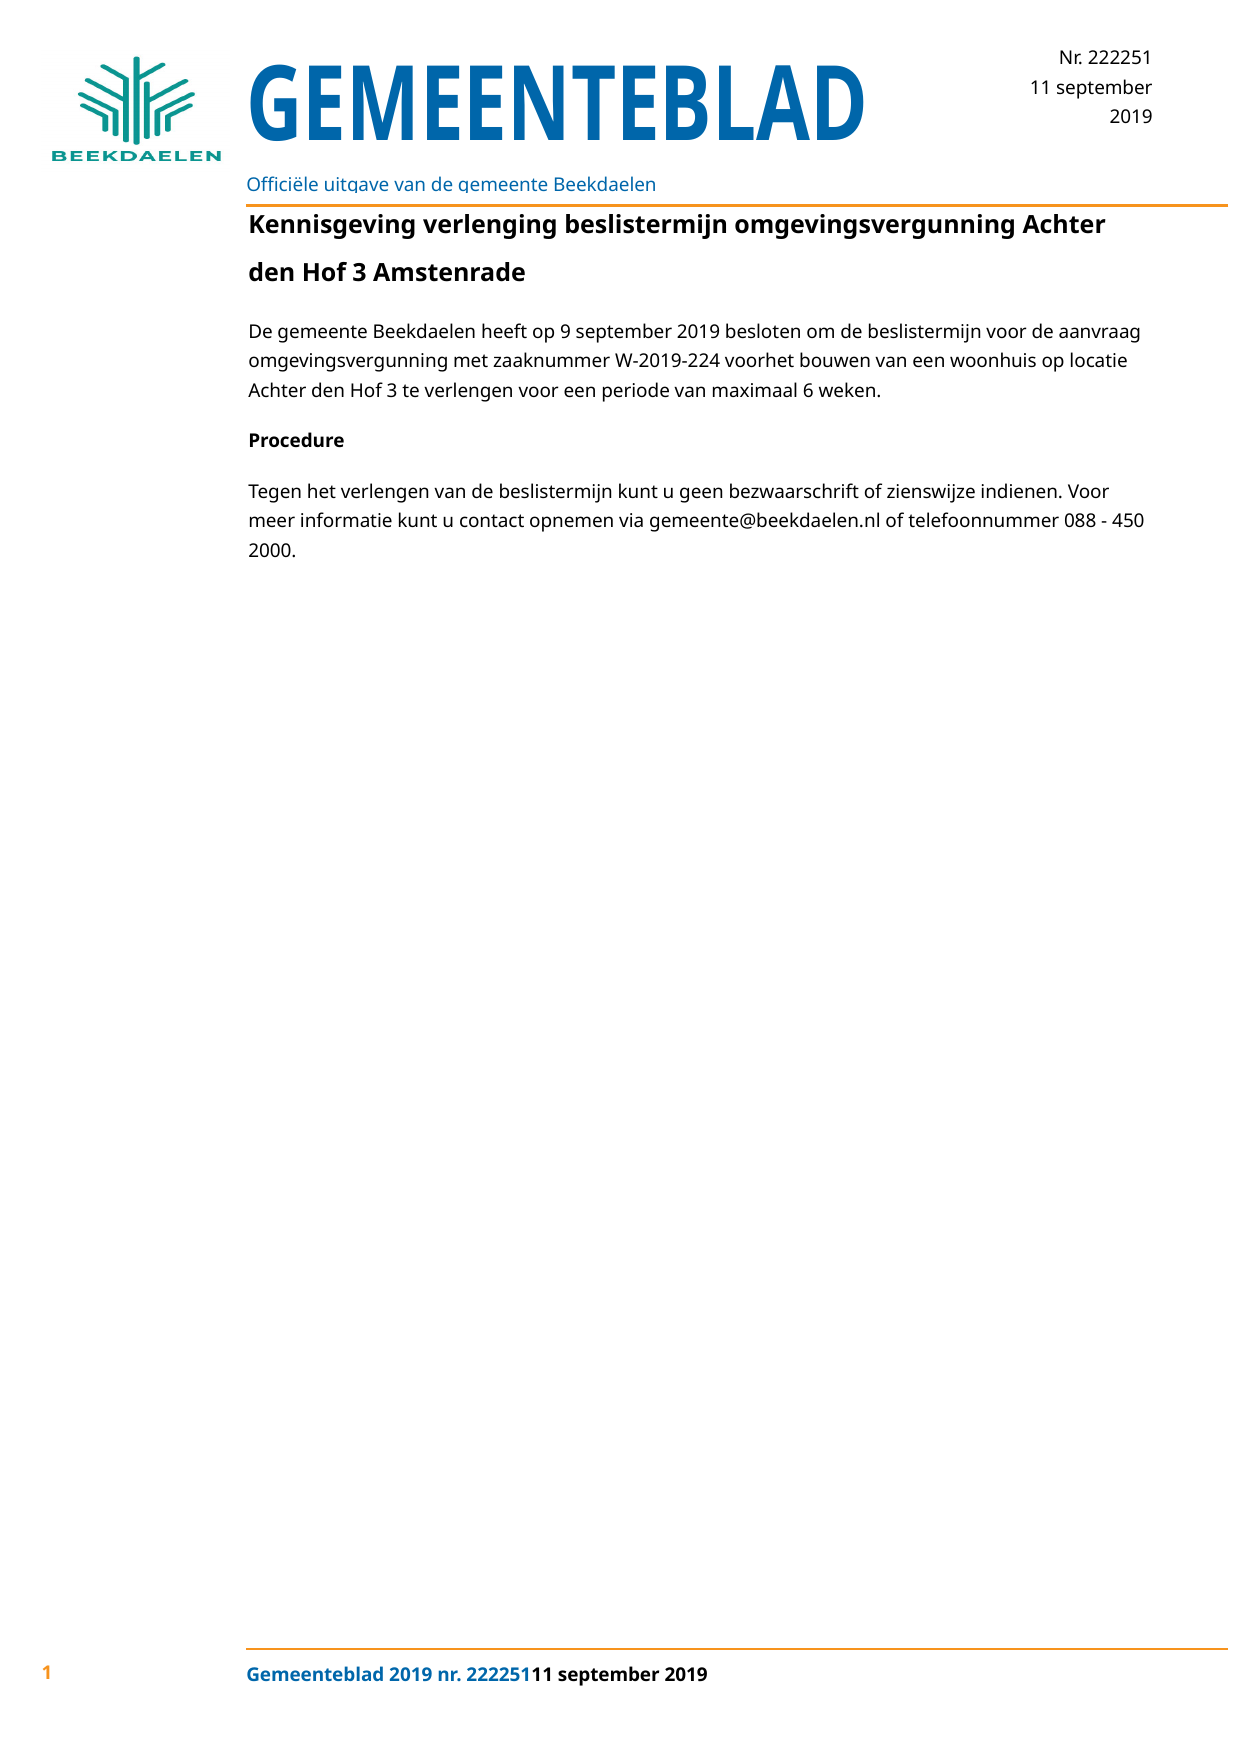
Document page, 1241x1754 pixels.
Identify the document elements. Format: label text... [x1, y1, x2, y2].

text Kennisgeving verlenging beslistermijn omgevingsvergunning Achter den Hof 3 Amstenrade [248, 207, 1152, 288]
text De gemeente Beekdaelen heeft op 9 september 2019 besloten om de beslistermijn voor de aanvraag omgevingsvergunning met zaaknummer W-2019-224 voorhet bouwen van een woonhuis op locatie Achter den Hof 3 te verlengen voor een periode van maximaal 6 weken. [248, 318, 1152, 403]
text Tegen het verlengen van de beslistermijn kunt u geen bezwaarschrift of zienswijze indienen. Voor meer informatie kunt u contact opnemen via gemeente@beekdaelen.nl of telefoonnummer 088 - 450 2000. [248, 478, 1152, 563]
picture [41, 47, 231, 172]
text Procedure [248, 427, 1152, 453]
